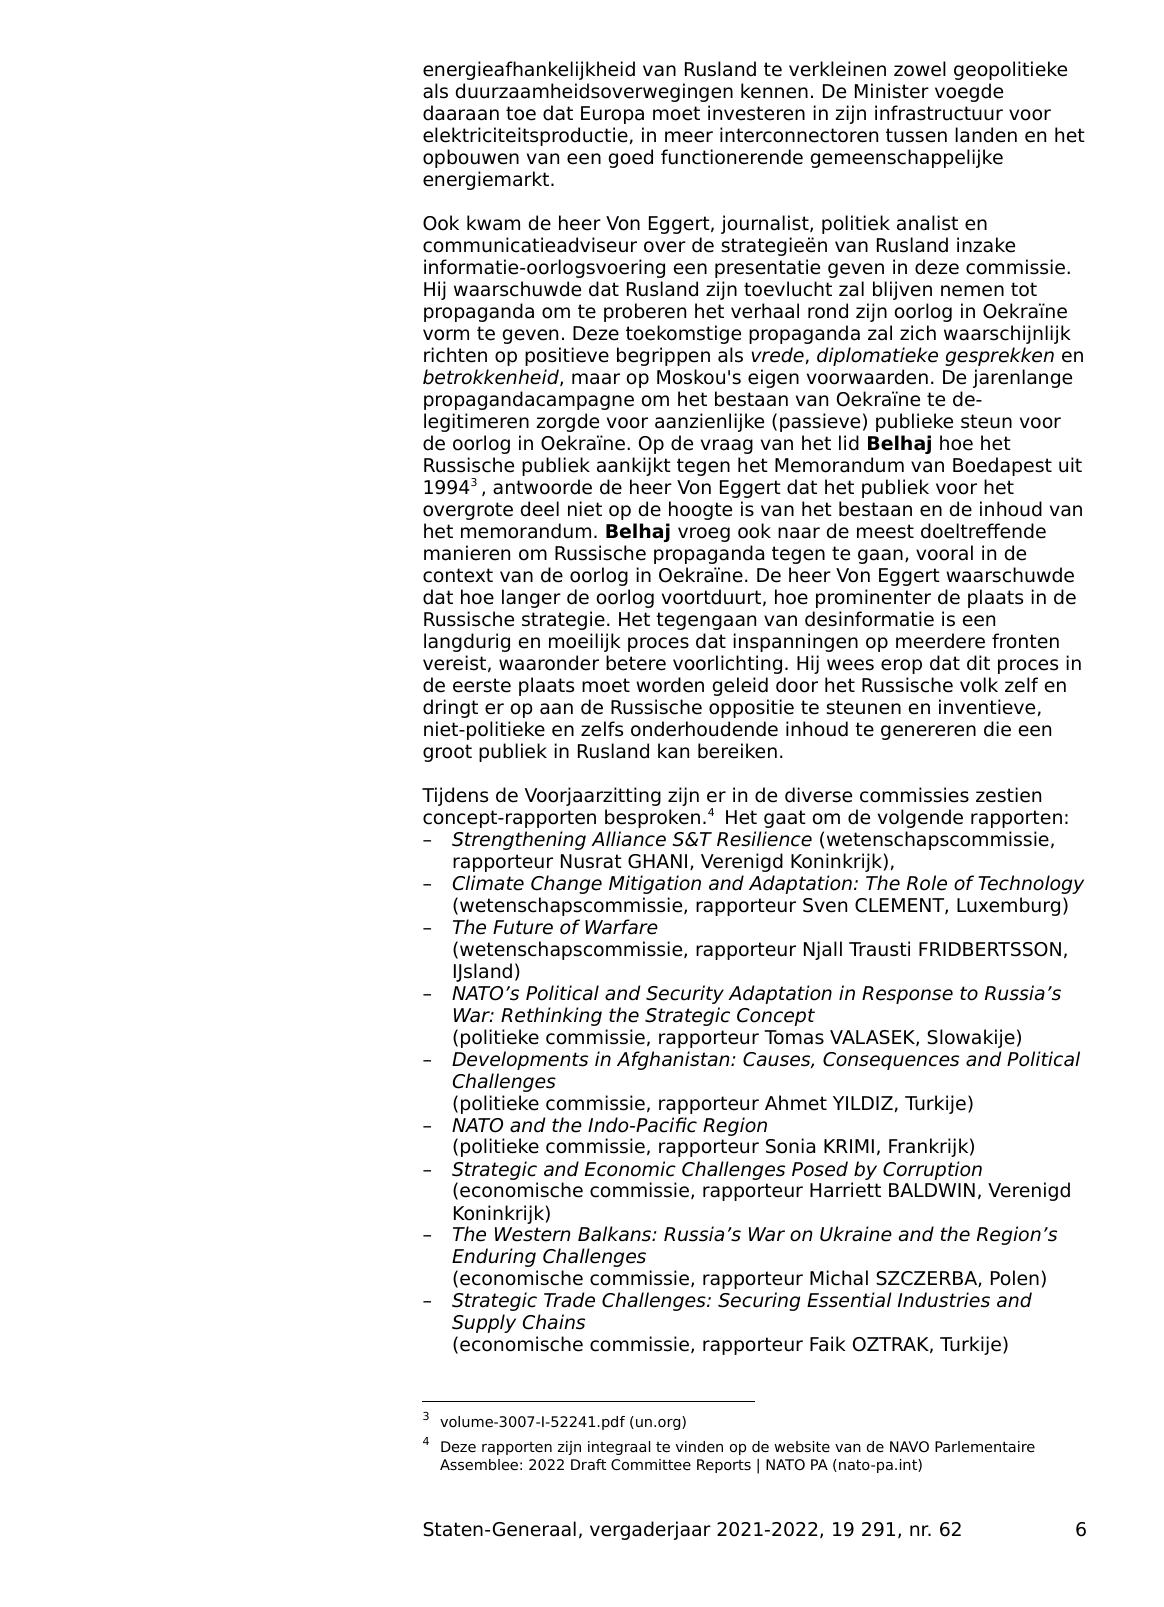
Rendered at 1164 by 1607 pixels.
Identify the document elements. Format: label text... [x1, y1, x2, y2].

text (politieke commissie, rapporteur Tomas VALASEK, Slowakije) [452, 1027, 1087, 1048]
text (wetenschapscommissie, rapporteur Sven CLEMENT, Luxemburg) [452, 895, 1087, 917]
text energieafhankelijkheid van Rusland te verkleinen zowel geopolitieke als duurzaamheidsoverwegingen kennen. De Minister voegde daaraan toe dat Europa moet investeren in zijn infrastructuur voor elektriciteitsproductie, in meer interconnectoren tussen landen en het opbouwen van een goed functionerende gemeenschappelijke energiemarkt. [422, 59, 1087, 191]
text – Strengthening Alliance S&T Resilience (wetenschapscommissie, rapporteur Nusrat GHANI, Verenigd Koninkrijk), [422, 829, 1087, 873]
text – Climate Change Mitigation and Adaptation: The Role of Technology [422, 873, 1087, 895]
text Tijdens de Voorjaarzitting zijn er in de diverse commissies zestien concept-rapporten besproken. Het gaat om de volgende rapporten: [422, 785, 1087, 829]
text – The Future of Warfare [422, 917, 1087, 939]
text (economische commissie, rapporteur Michal SZCZERBA, Polen) [452, 1268, 1087, 1290]
text (politieke commissie, rapporteur Ahmet YILDIZ, Turkije) [452, 1092, 1087, 1114]
text – The Western Balkans: Russia’s War on Ukraine and the Region’s Enduring Challenges [422, 1224, 1087, 1268]
text – Strategic Trade Challenges: Securing Essential Industries and Supply Chains [422, 1290, 1087, 1334]
text (economische commissie, rapporteur Faik OZTRAK, Turkije) [452, 1334, 1087, 1356]
text (wetenschapscommissie, rapporteur Njall Trausti FRIDBERTSSON, IJsland) [452, 939, 1087, 983]
text – Strategic and Economic Challenges Posed by Corruption (economische commissie, rapporteur Harriett BALDWIN, Verenigd Koninkrijk) [422, 1158, 1087, 1224]
text – Developments in Afghanistan: Causes, Consequences and Political Challenges [422, 1048, 1087, 1092]
text – NATO’s Political and Security Adaptation in Response to Russia’s War: Rethinking the Strategic Concept [422, 983, 1087, 1027]
text – NATO and the Indo-Pacific Region [422, 1114, 1087, 1136]
text Deze rapporten zijn integraal te vinden op de website van de NAVO Parlementaire Assemblee: 2022 Draft Committee Reports | NATO PA (nato-pa.int) [422, 1435, 1087, 1474]
text Ook kwam de heer Von Eggert, journalist, politiek analist en communicatieadviseur over de strategieën van Rusland inzake informatie-oorlogsvoering een presentatie geven in deze commissie. Hij waarschuwde dat Rusland zijn toevlucht zal blijven nemen tot propaganda om te proberen het verhaal rond zijn oorlog in Oekraïne vorm te geven. Deze toekomstige propaganda zal zich waarschijnlijk richten op positieve begrippen als vrede, diplomatieke gesprekken en betrokkenheid, maar op Moskou's eigen voorwaarden. De jarenlange propagandacampagne om het bestaan van Oekraïne te de-legitimeren zorgde voor aanzienlijke (passieve) publieke steun voor de oorlog in Oekraïne. Op de vraag van het lid Belhaj hoe het Russische publiek aankijkt tegen het Memorandum van Boedapest uit 1994, antwoorde de heer Von Eggert dat het publiek voor het overgrote deel niet op de hoogte is van het bestaan en de inhoud van het memorandum. Belhaj vroeg ook naar de meest doeltreffende manieren om Russische propaganda tegen te gaan, vooral in de context van de oorlog in Oekraïne. De heer Von Eggert waarschuwde dat hoe langer de oorlog voortduurt, hoe prominenter de plaats in de Russische strategie. Het tegengaan van desinformatie is een langdurig en moeilijk proces dat inspanningen op meerdere fronten vereist, waaronder betere voorlichting. Hij wees erop dat dit proces in de eerste plaats moet worden geleid door het Russische volk zelf en dringt er op aan de Russische oppositie te steunen en inventieve, niet-politieke en zelfs onderhoudende inhoud te genereren die een groot publiek in Rusland kan bereiken. [422, 213, 1087, 763]
text (politieke commissie, rapporteur Sonia KRIMI, Frankrijk) [452, 1136, 1087, 1158]
text volume-3007-I-52241.pdf (un.org) [422, 1410, 1087, 1432]
